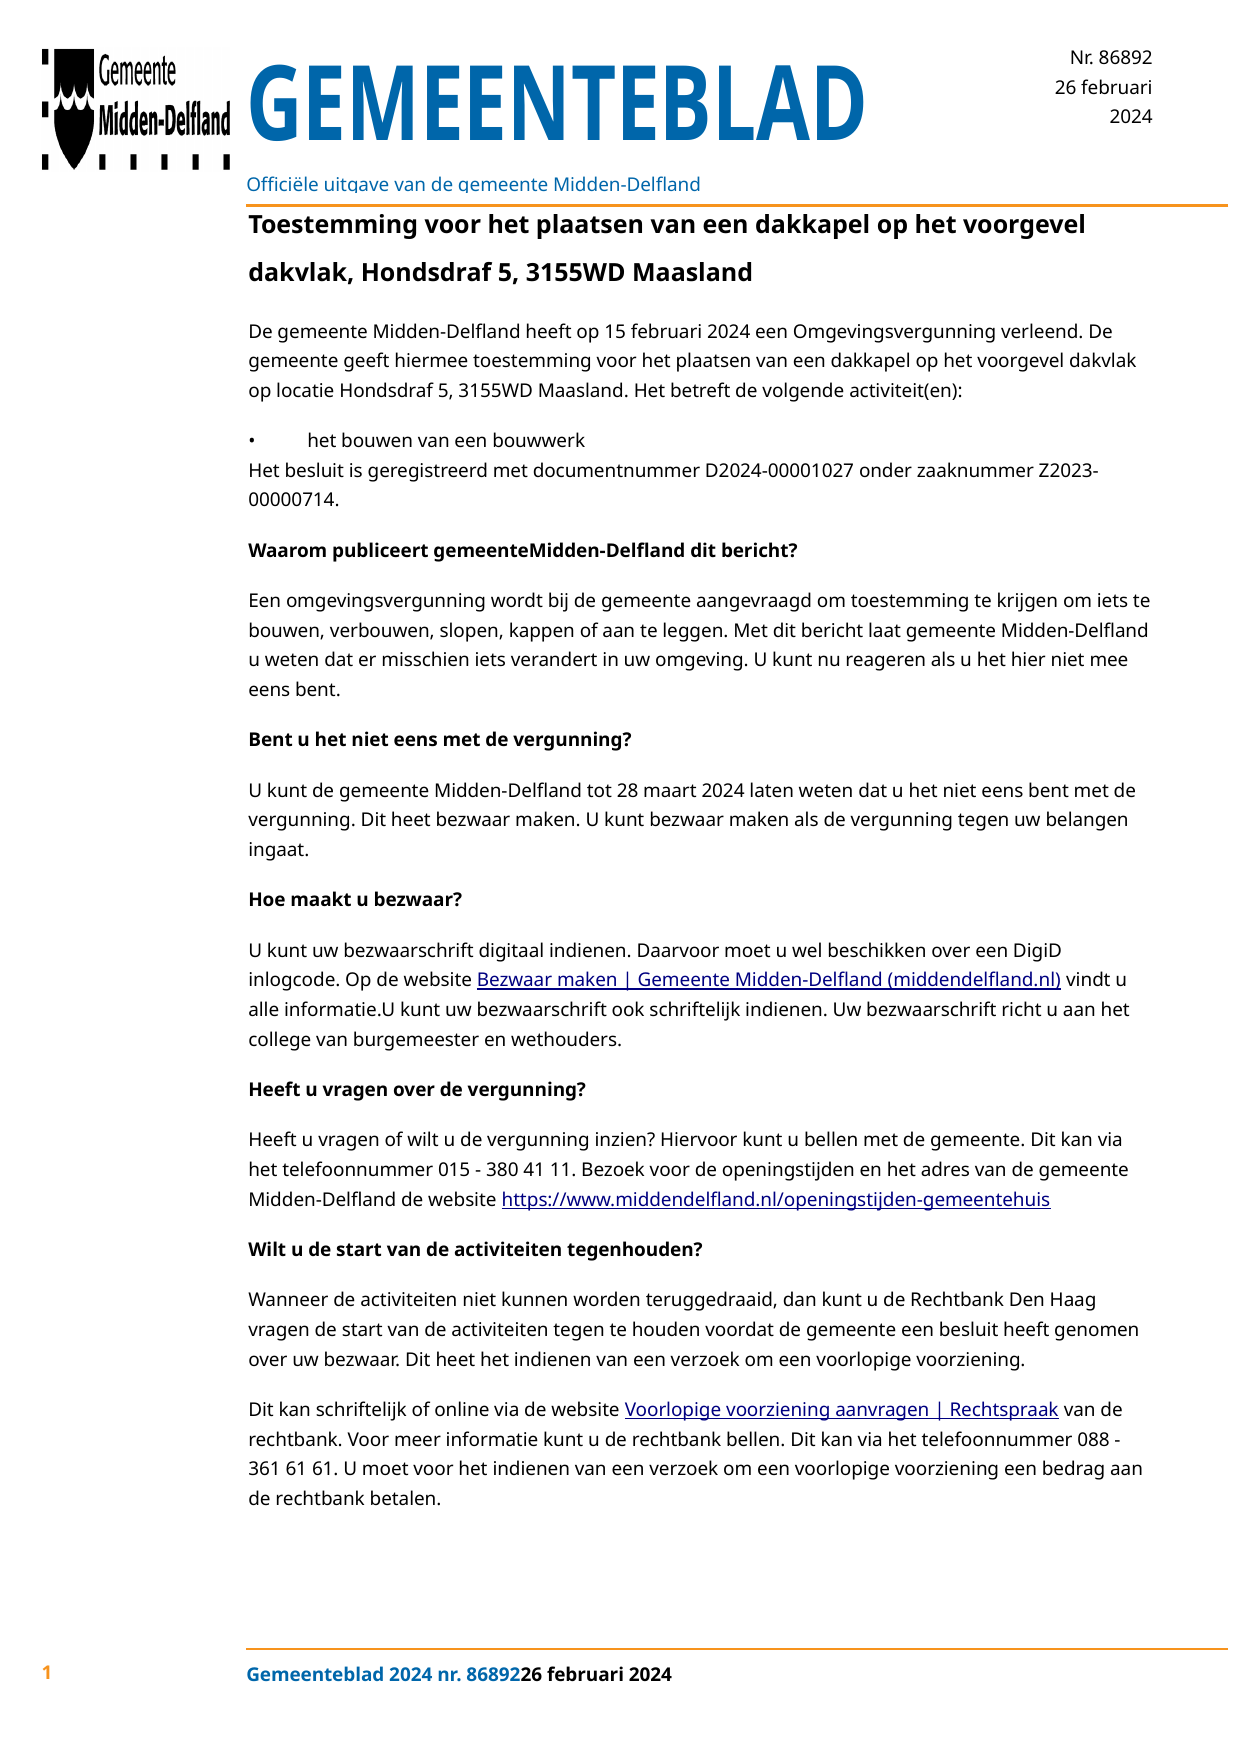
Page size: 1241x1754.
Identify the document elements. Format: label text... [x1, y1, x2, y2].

text Het besluit is geregistreerd met documentnummer D2024-00001027 onder zaaknummer Z2023-00000714. [248, 457, 1152, 512]
text Waarom publiceert gemeenteMidden-Delfland dit bericht? [248, 537, 1152, 563]
text U kunt uw bezwaarschrift digitaal indienen. Daarvoor moet u wel beschikken over een DigiD inlogcode. Op de website Bezwaar maken | Gemeente Midden-Delfland (middendelfland.nl) vindt u alle informatie.U kunt uw bezwaarschrift ook schriftelijk indienen. Uw bezwaarschrift richt u aan het college van burgemeester en wethouders. [248, 937, 1152, 1052]
text Een omgevingsvergunning wordt bij de gemeente aangevraagd om toestemming te krijgen om iets te bouwen, verbouwen, slopen, kappen of aan te leggen. Met dit bericht laat gemeente Midden-Delfland u weten dat er misschien iets verandert in uw omgeving. U kunt nu reageren als u het hier niet mee eens bent. [248, 587, 1152, 702]
text Hoe maakt u bezwaar? [248, 887, 1152, 912]
list het bouwen van een bouwwerk [248, 427, 1152, 453]
text Dit kan schriftelijk of online via de website Voorlopige voorziening aanvragen | Rechtspraak van de rechtbank. Voor meer informatie kunt u de rechtbank bellen. Dit kan via het telefoonnummer 088 - 361 61 61. U moet voor het indienen van een verzoek om een voorlopige voorziening een bedrag aan de rechtbank betalen. [248, 1396, 1152, 1511]
text U kunt de gemeente Midden-Delfland tot 28 maart 2024 laten weten dat u het niet eens bent met de vergunning. Dit heet bezwaar maken. U kunt bezwaar maken als de vergunning tegen uw belangen ingaat. [248, 777, 1152, 862]
text Heeft u vragen of wilt u de vergunning inzien? Hiervoor kunt u bellen met de gemeente. Dit kan via het telefoonnummer 015 - 380 41 11. Bezoek voor de openingstijden en het adres van de gemeente Midden-Delfland de website https://www.middendelfland.nl/openingstijden-gemeentehuis [248, 1127, 1152, 1212]
picture [41, 47, 231, 172]
text De gemeente Midden-Delfland heeft op 15 februari 2024 een Omgevingsvergunning verleend. De gemeente geeft hiermee toestemming voor het plaatsen van een dakkapel op het voorgevel dakvlak op locatie Hondsdraf 5, 3155WD Maasland. Het betreft de volgende activiteit(en): [248, 318, 1152, 403]
text Wilt u de start van de activiteiten tegenhouden? [248, 1236, 1152, 1262]
text Bent u het niet eens met de vergunning? [248, 727, 1152, 752]
text Toestemming voor het plaatsen van een dakkapel op het voorgevel dakvlak, Hondsdraf 5, 3155WD Maasland [248, 207, 1152, 288]
text Wanneer de activiteiten niet kunnen worden teruggedraaid, dan kunt u de Rechtbank Den Haag vragen de start van de activiteiten tegen te houden voordat de gemeente een besluit heeft genomen over uw bezwaar. Dit heet het indienen van een verzoek om een voorlopige voorziening. [248, 1287, 1152, 1372]
text Heeft u vragen over de vergunning? [248, 1076, 1152, 1102]
